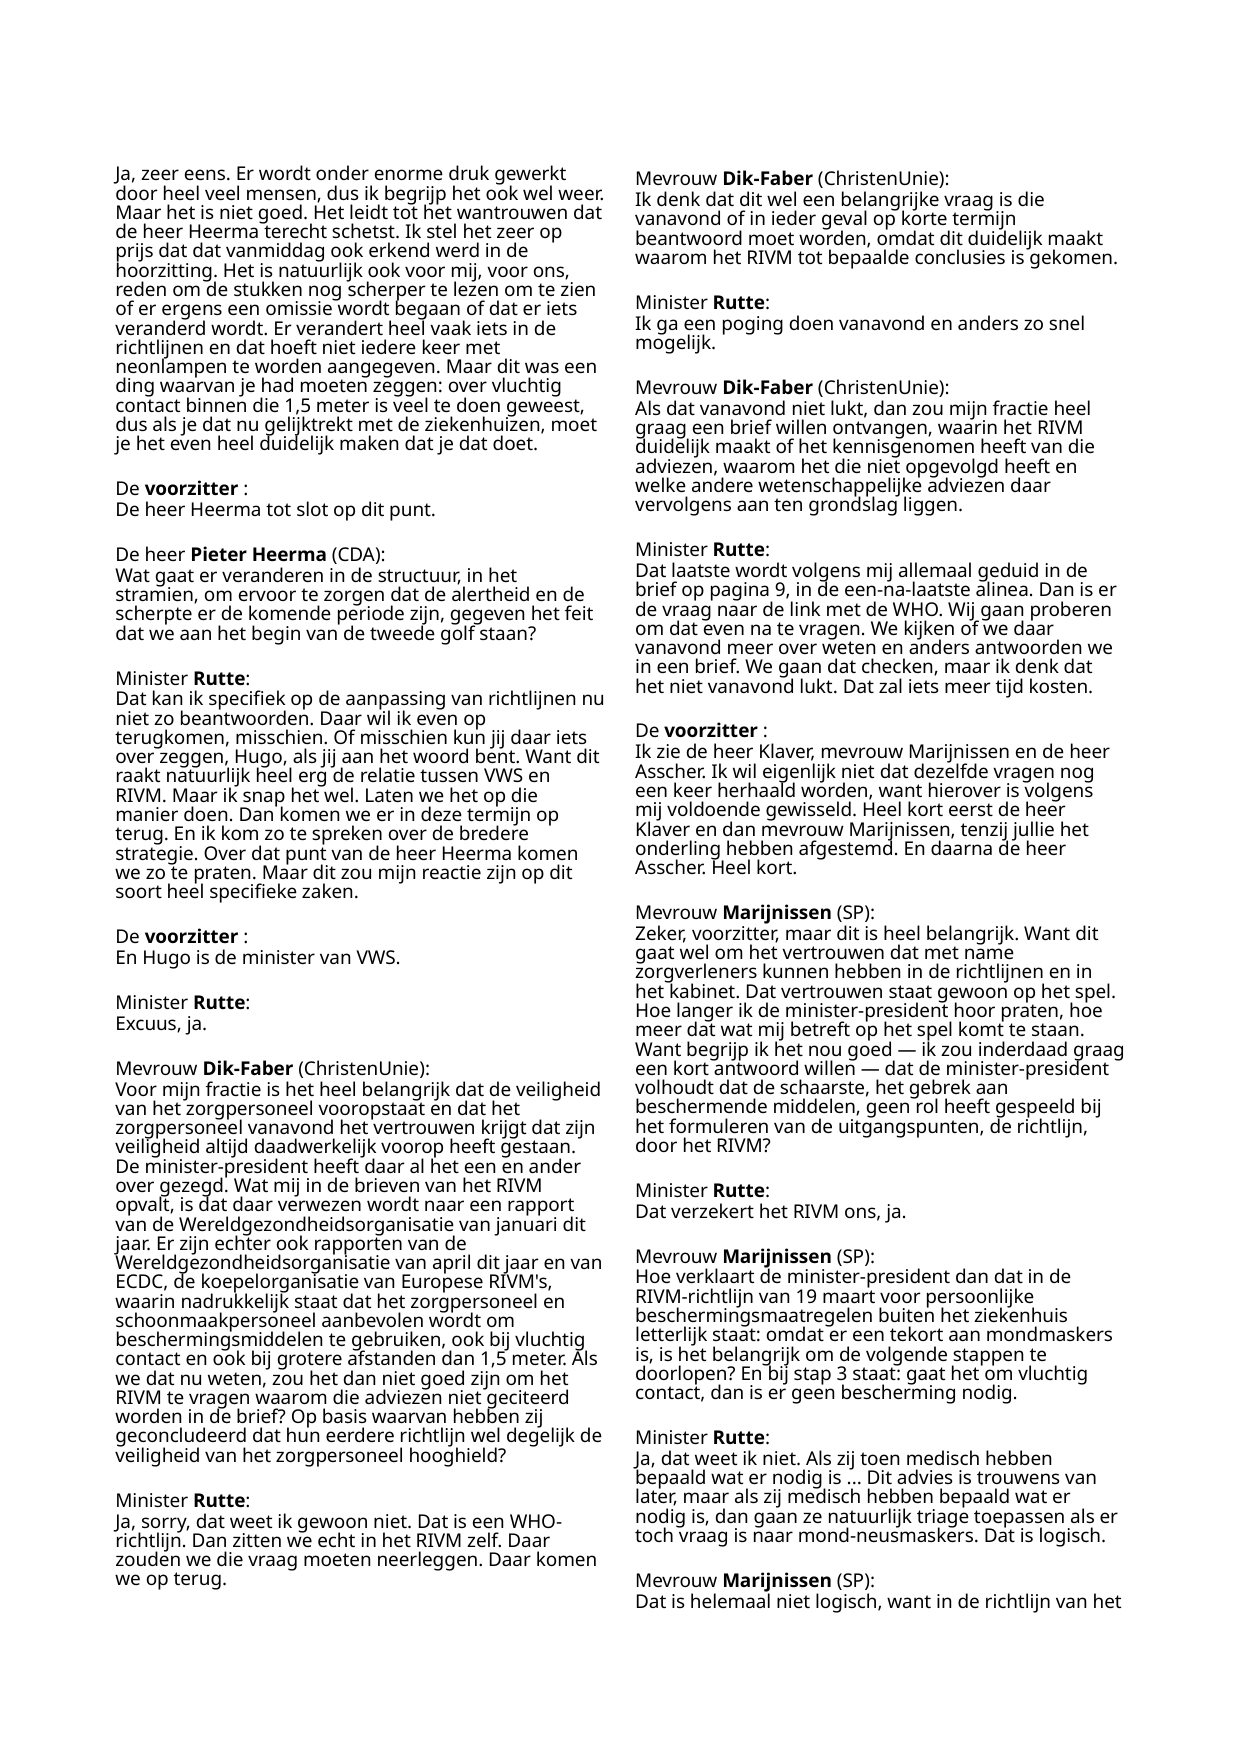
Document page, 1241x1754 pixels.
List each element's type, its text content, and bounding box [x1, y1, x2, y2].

text Minister Rutte: [635, 1424, 1125, 1450]
text Mevrouw Dik-Faber (ChristenUnie): [635, 165, 1125, 191]
text Mevrouw Marijnissen (SP): [635, 1567, 1125, 1593]
text Dat verzekert het RIVM ons, ja. [635, 1203, 1125, 1222]
text Minister Rutte: [115, 1487, 605, 1513]
text Ik ga een poging doen vanavond en anders zo snel mogelijk. [635, 315, 1125, 353]
text Voor mijn fractie is het heel belangrijk dat de veiligheid van het zorgpersoneel vooropstaat en dat het zorgpersoneel vanavond het vertrouwen krijgt dat zijn veiligheid altijd daadwerkelijk voorop heeft gestaan. De minister-president heeft daar al het een en ander over gezegd. Wat mij in de brieven van het RIVM opvalt, is dat daar verwezen wordt naar een rapport van de Wereldgezondheidsorganisatie van januari dit jaar. Er zijn echter ook rapporten van de Wereldgezondheidsorganisatie van april dit jaar en van ECDC, de koepelorganisatie van Europese RIVM's, waarin nadrukkelijk staat dat het zorgpersoneel en schoonmaakpersoneel aanbevolen wordt om beschermingsmiddelen te gebruiken, ook bij vluchtig contact en ook bij grotere afstanden dan 1,5 meter. Als we dat nu weten, zou het dan niet goed zijn om het RIVM te vragen waarom die adviezen niet geciteerd worden in de brief? Op basis waarvan hebben zij geconcludeerd dat hun eerdere richtlijn wel degelijk de veiligheid van het zorgpersoneel hooghield? [115, 1081, 605, 1466]
text Minister Rutte: [115, 665, 605, 690]
text Mevrouw Marijnissen (SP): [635, 899, 1125, 925]
text Ja, sorry, dat weet ik gewoon niet. Dat is een WHO-richtlijn. Dan zitten we echt in het RIVM zelf. Daar zouden we die vraag moeten neerleggen. Daar komen we op terug. [115, 1513, 605, 1590]
text De heer Pieter Heerma (CDA): [115, 541, 605, 567]
text Excuus, ja. [115, 1015, 605, 1034]
text Ja, zeer eens. Er wordt onder enorme druk gewerkt door heel veel mensen, dus ik begrijp het ook wel weer. Maar het is niet goed. Het leidt tot het wantrouwen dat de heer Heerma terecht schetst. Ik stel het zeer op prijs dat dat vanmiddag ook erkend werd in de hoorzitting. Het is natuurlijk ook voor mij, voor ons, reden om de stukken nog scherper te lezen om te zien of er ergens een omissie wordt begaan of dat er iets veranderd wordt. Er verandert heel vaak iets in de richtlijnen en dat hoeft niet iedere keer met neonlampen te worden aangegeven. Maar dit was een ding waarvan je had moeten zeggen: over vluchtig contact binnen die 1,5 meter is veel te doen geweest, dus als je dat nu gelijktrekt met de ziekenhuizen, moet je het even heel duidelijk maken dat je dat doet. [115, 165, 605, 454]
text Minister Rutte: [115, 989, 605, 1015]
text De heer Heerma tot slot op dit punt. [115, 501, 605, 520]
text Ik denk dat dit wel een belangrijke vraag is die vanavond of in ieder geval op korte termijn beantwoord moet worden, omdat dit duidelijk maakt waarom het RIVM tot bepaalde conclusies is gekomen. [635, 191, 1125, 268]
text Dat kan ik specifiek op de aanpassing van richtlijnen nu niet zo beantwoorden. Daar wil ik even op terugkomen, misschien. Of misschien kun jij daar iets over zeggen, Hugo, als jij aan het woord bent. Want dit raakt natuurlijk heel erg de relatie tussen VWS en RIVM. Maar ik snap het wel. Laten we het op die manier doen. Dan komen we er in deze termijn op terug. En ik kom zo te spreken over de bredere strategie. Over dat punt van de heer Heerma komen we zo te praten. Maar dit zou mijn reactie zijn op dit soort heel specifieke zaken. [115, 690, 605, 902]
text De voorzitter : [115, 923, 605, 949]
text Mevrouw Dik-Faber (ChristenUnie): [635, 374, 1125, 400]
text De voorzitter : [635, 718, 1125, 743]
text Ja, dat weet ik niet. Als zij toen medisch hebben bepaald wat er nodig is ... Dit advies is trouwens van later, maar als zij medisch hebben bepaald wat er nodig is, dan gaan ze natuurlijk triage toepassen als er toch vraag is naar mond-neusmaskers. Dat is logisch. [635, 1450, 1125, 1546]
text Minister Rutte: [635, 1177, 1125, 1203]
text Dat is helemaal niet logisch, want in de richtlijn van het [635, 1593, 1125, 1612]
text Minister Rutte: [635, 536, 1125, 562]
text Hoe verklaart de minister-president dan dat in de RIVM-richtlijn van 19 maart voor persoonlijke beschermingsmaatregelen buiten het ziekenhuis letterlijk staat: omdat er een tekort aan mondmaskers is, is het belangrijk om de volgende stappen te doorlopen? En bij stap 3 staat: gaat het om vluchtig contact, dan is er geen bescherming nodig. [635, 1268, 1125, 1403]
text Minister Rutte: [635, 289, 1125, 315]
text Mevrouw Marijnissen (SP): [635, 1243, 1125, 1268]
text Ik zie de heer Klaver, mevrouw Marijnissen en de heer Asscher. Ik wil eigenlijk niet dat dezelfde vragen nog een keer herhaald worden, want hierover is volgens mij voldoende gewisseld. Heel kort eerst de heer Klaver en dan mevrouw Marijnissen, tenzij jullie het onderling hebben afgestemd. En daarna de heer Asscher. Heel kort. [635, 743, 1125, 878]
text Als dat vanavond niet lukt, dan zou mijn fractie heel graag een brief willen ontvangen, waarin het RIVM duidelijk maakt of het kennisgenomen heeft van die adviezen, waarom het die niet opgevolgd heeft en welke andere wetenschappelijke adviezen daar vervolgens aan ten grondslag liggen. [635, 400, 1125, 515]
text Mevrouw Dik-Faber (ChristenUnie): [115, 1055, 605, 1081]
text Zeker, voorzitter, maar dit is heel belangrijk. Want dit gaat wel om het vertrouwen dat met name zorgverleners kunnen hebben in de richtlijnen en in het kabinet. Dat vertrouwen staat gewoon op het spel. Hoe langer ik de minister-president hoor praten, hoe meer dat wat mij betreft op het spel komt te staan. Want begrijp ik het nou goed — ik zou inderdaad graag een kort antwoord willen — dat de minister-president volhoudt dat de schaarste, het gebrek aan beschermende middelen, geen rol heeft gespeeld bij het formuleren van de uitgangspunten, de richtlijn, door het RIVM? [635, 925, 1125, 1156]
text De voorzitter : [115, 475, 605, 501]
text En Hugo is de minister van VWS. [115, 949, 605, 968]
text Dat laatste wordt volgens mij allemaal geduid in de brief op pagina 9, in de een-na-laatste alinea. Dan is er de vraag naar de link met de WHO. Wij gaan proberen om dat even na te vragen. We kijken of we daar vanavond meer over weten en anders antwoorden we in een brief. We gaan dat checken, maar ik denk dat het niet vanavond lukt. Dat zal iets meer tijd kosten. [635, 562, 1125, 697]
text Wat gaat er veranderen in de structuur, in het stramien, om ervoor te zorgen dat de alertheid en de scherpte er de komende periode zijn, gegeven het feit dat we aan het begin van de tweede golf staan? [115, 567, 605, 644]
